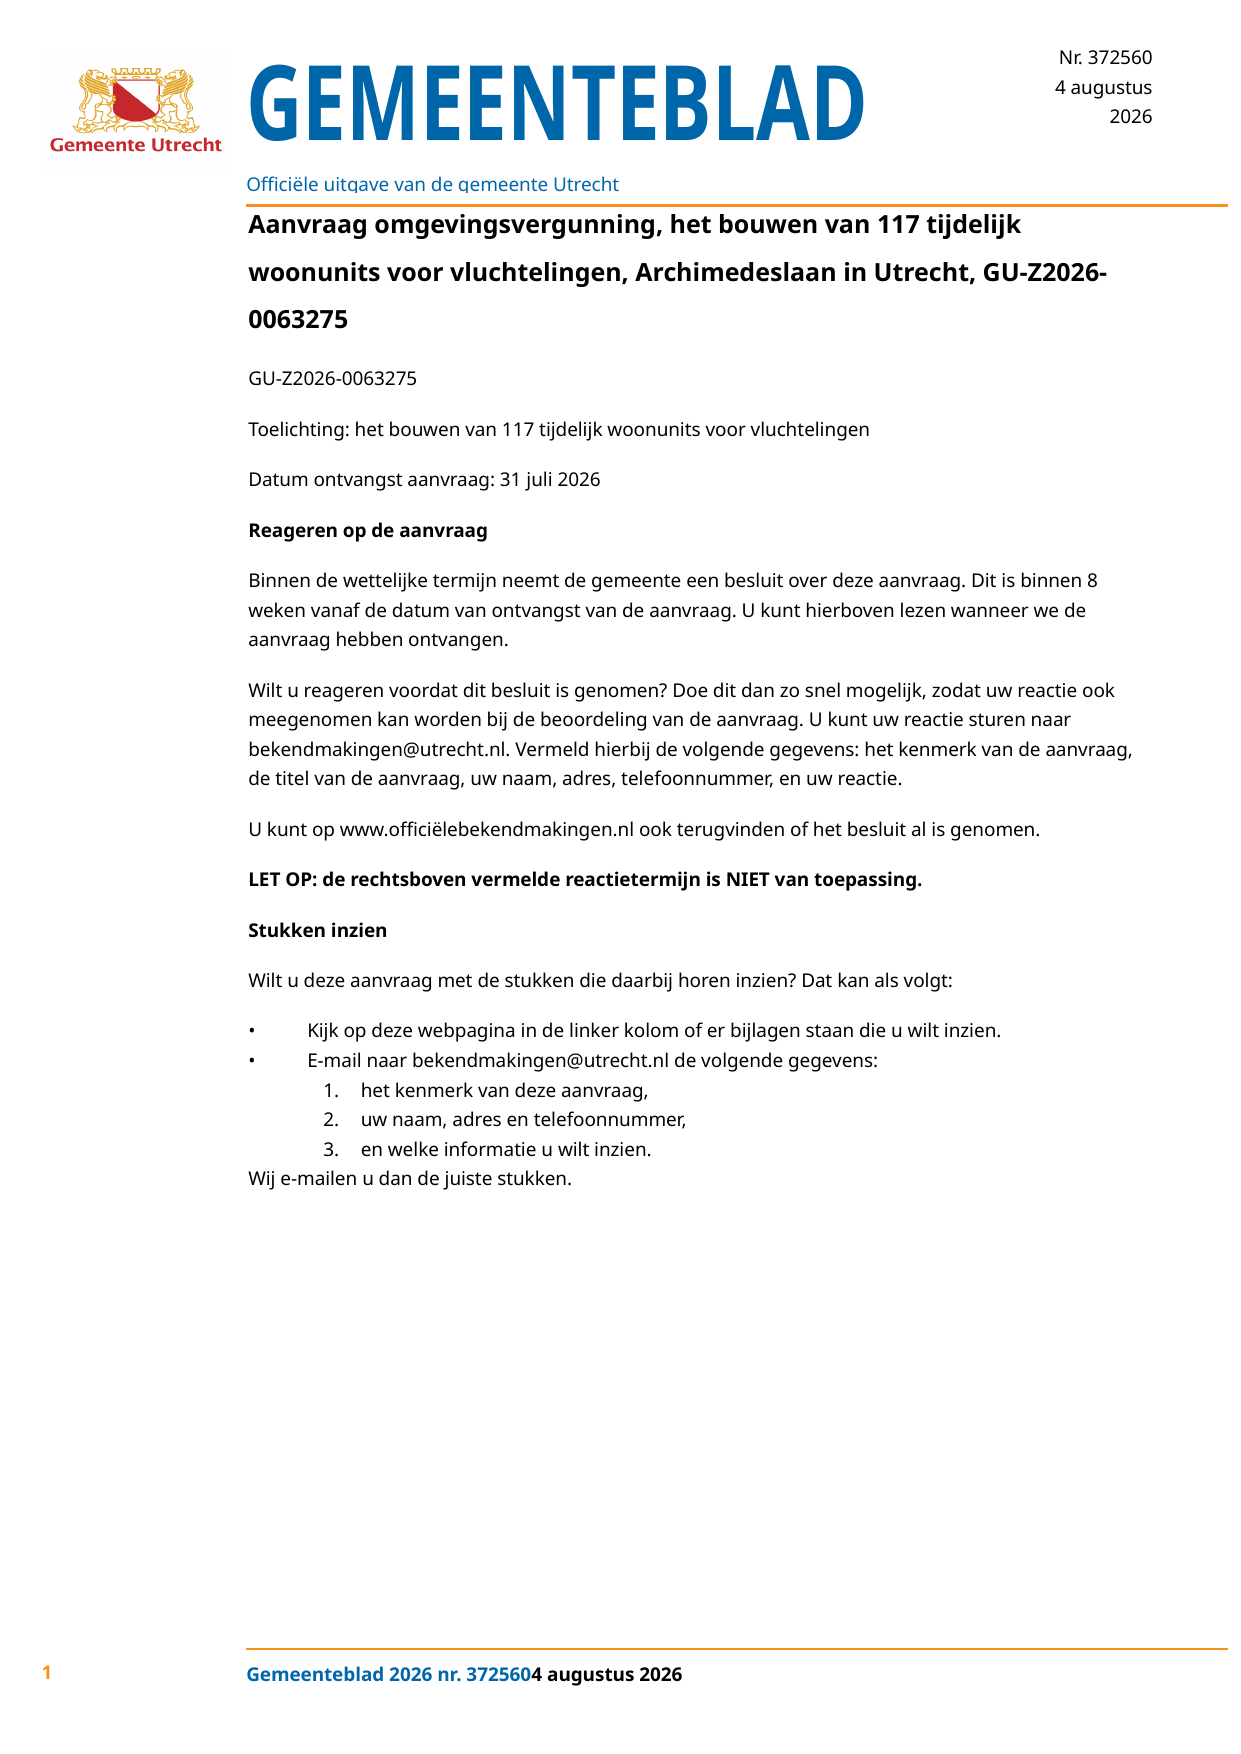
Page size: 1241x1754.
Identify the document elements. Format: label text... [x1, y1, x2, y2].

text Toelichting: het bouwen van 117 tijdelijk woonunits voor vluchtelingen [248, 416, 1152, 442]
list E-mail naar bekendmakingen@utrecht.nl de volgende gegevens: [248, 1047, 1152, 1073]
text Aanvraag omgevingsvergunning, het bouwen van 117 tijdelijk woonunits voor vluchtelingen, Archimedeslaan in Utrecht, GU-Z2026-0063275 [248, 207, 1152, 336]
list het kenmerk van deze aanvraag, [323, 1077, 1152, 1102]
text Stukken inzien [248, 917, 1152, 942]
text Wilt u reageren voordat dit besluit is genomen? Doe dit dan zo snel mogelijk, zodat uw reactie ook meegenomen kan worden bij de beoordeling van de aanvraag. U kunt uw reactie sturen naar bekendmakingen@utrecht.nl. Vermeld hierbij de volgende gegevens: het kenmerk van de aanvraag, de titel van de aanvraag, uw naam, adres, telefoonnummer, en uw reactie. [248, 677, 1152, 791]
text GU-Z2026-0063275 [248, 366, 1152, 391]
list Kijk op deze webpagina in de linker kolom of er bijlagen staan die u wilt inzien. [248, 1018, 1152, 1043]
text U kunt op www.officiëlebekendmakingen.nl ook terugvinden of het besluit al is genomen. [248, 816, 1152, 842]
text LET OP: de rechtsboven vermelde reactietermijn is NIET van toepassing. [248, 866, 1152, 892]
picture [41, 47, 231, 172]
text Binnen de wettelijke termijn neemt de gemeente een besluit over deze aanvraag. Dit is binnen 8 weken vanaf de datum van ontvangst van de aanvraag. U kunt hierboven lezen wanneer we de aanvraag hebben ontvangen. [248, 567, 1152, 652]
list uw naam, adres en telefoonnummer, [323, 1106, 1152, 1132]
text Wij e-mailen u dan de juiste stukken. [248, 1166, 1152, 1191]
text Reageren op de aanvraag [248, 517, 1152, 542]
list en welke informatie u wilt inzien. [323, 1136, 1152, 1162]
text Wilt u deze aanvraag met de stukken die daarbij horen inzien? Dat kan als volgt: [248, 967, 1152, 993]
text Datum ontvangst aanvraag: 31 juli 2026 [248, 466, 1152, 492]
